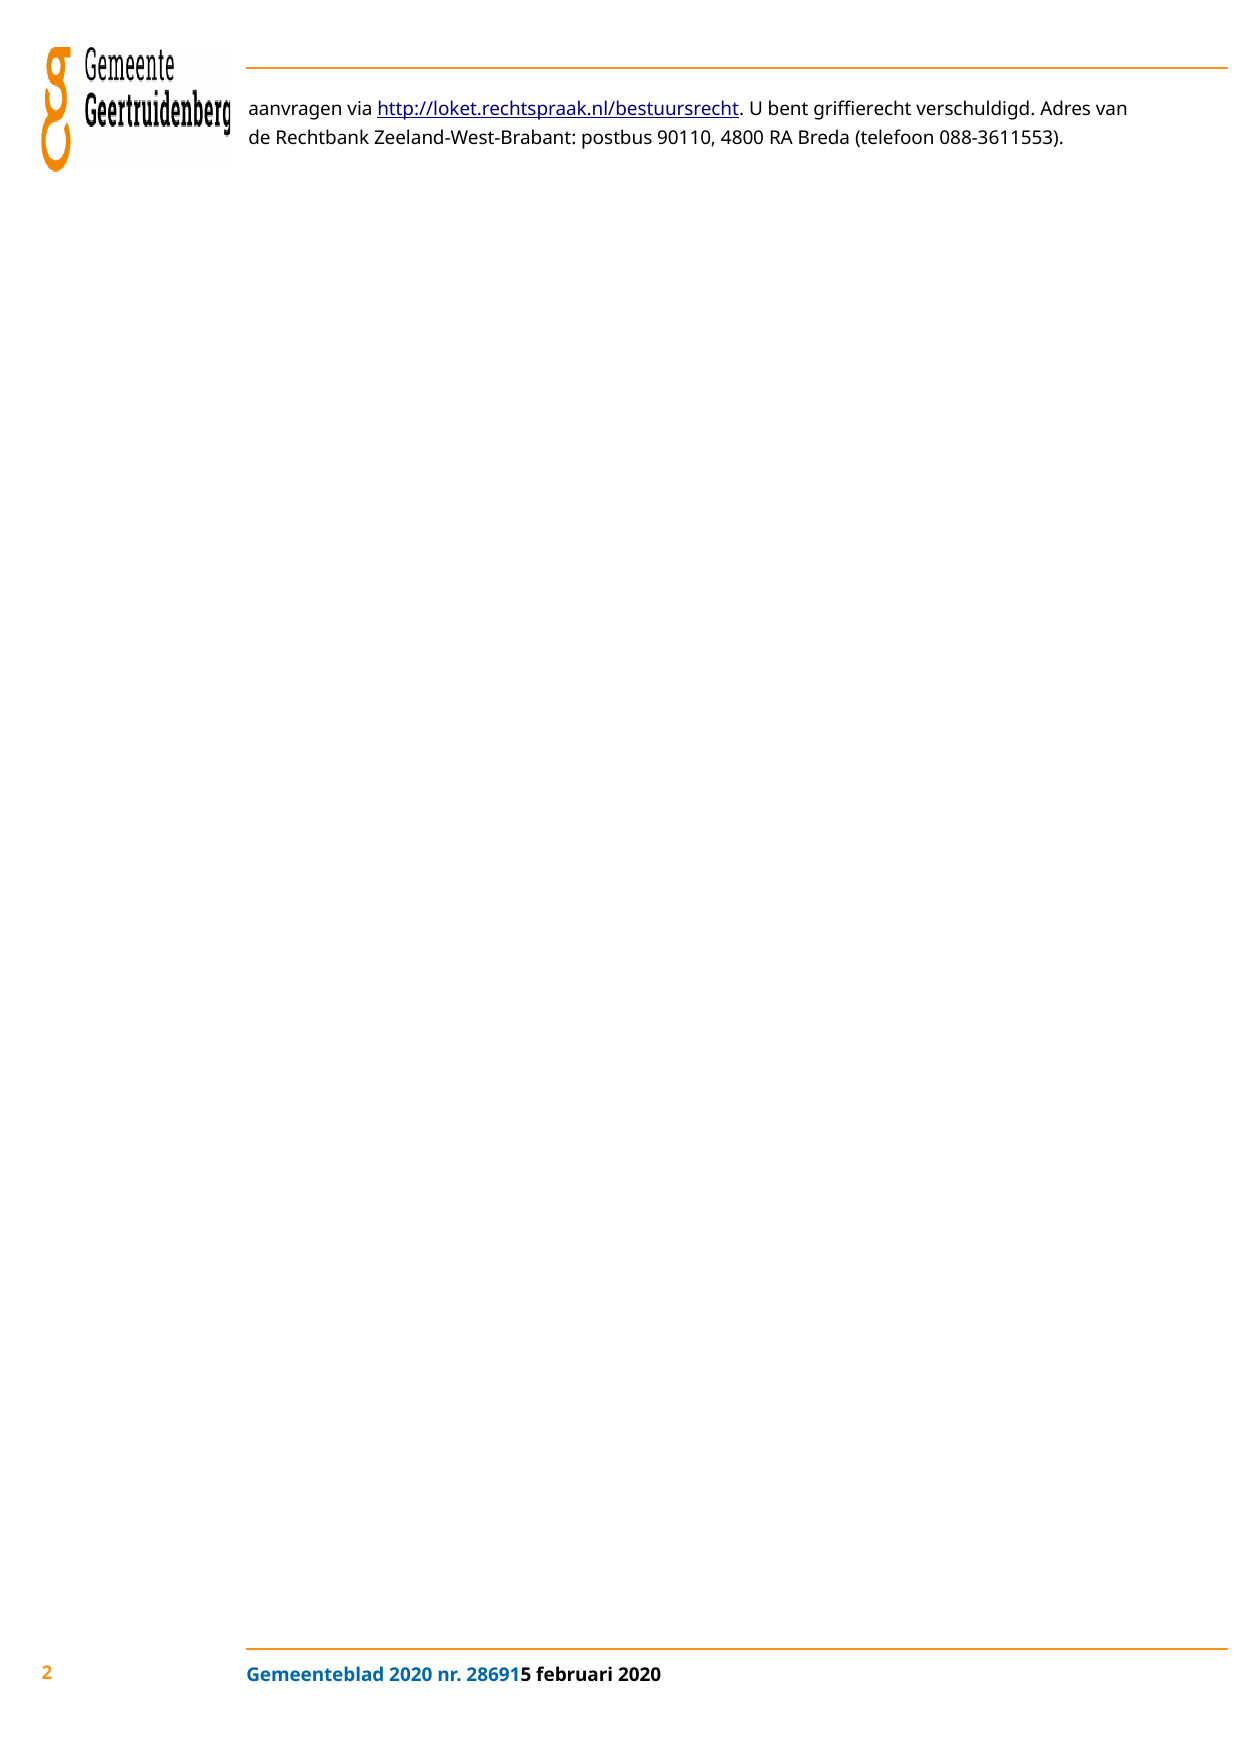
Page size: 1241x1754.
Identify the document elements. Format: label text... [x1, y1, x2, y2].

picture [41, 47, 231, 172]
text aanvragen via http://loket.rechtspraak.nl/bestuursrecht. U bent griffierecht verschuldigd. Adres van de Rechtbank Zeeland-West-Brabant: postbus 90110, 4800 RA Breda (telefoon 088-3611553). [248, 95, 1152, 150]
